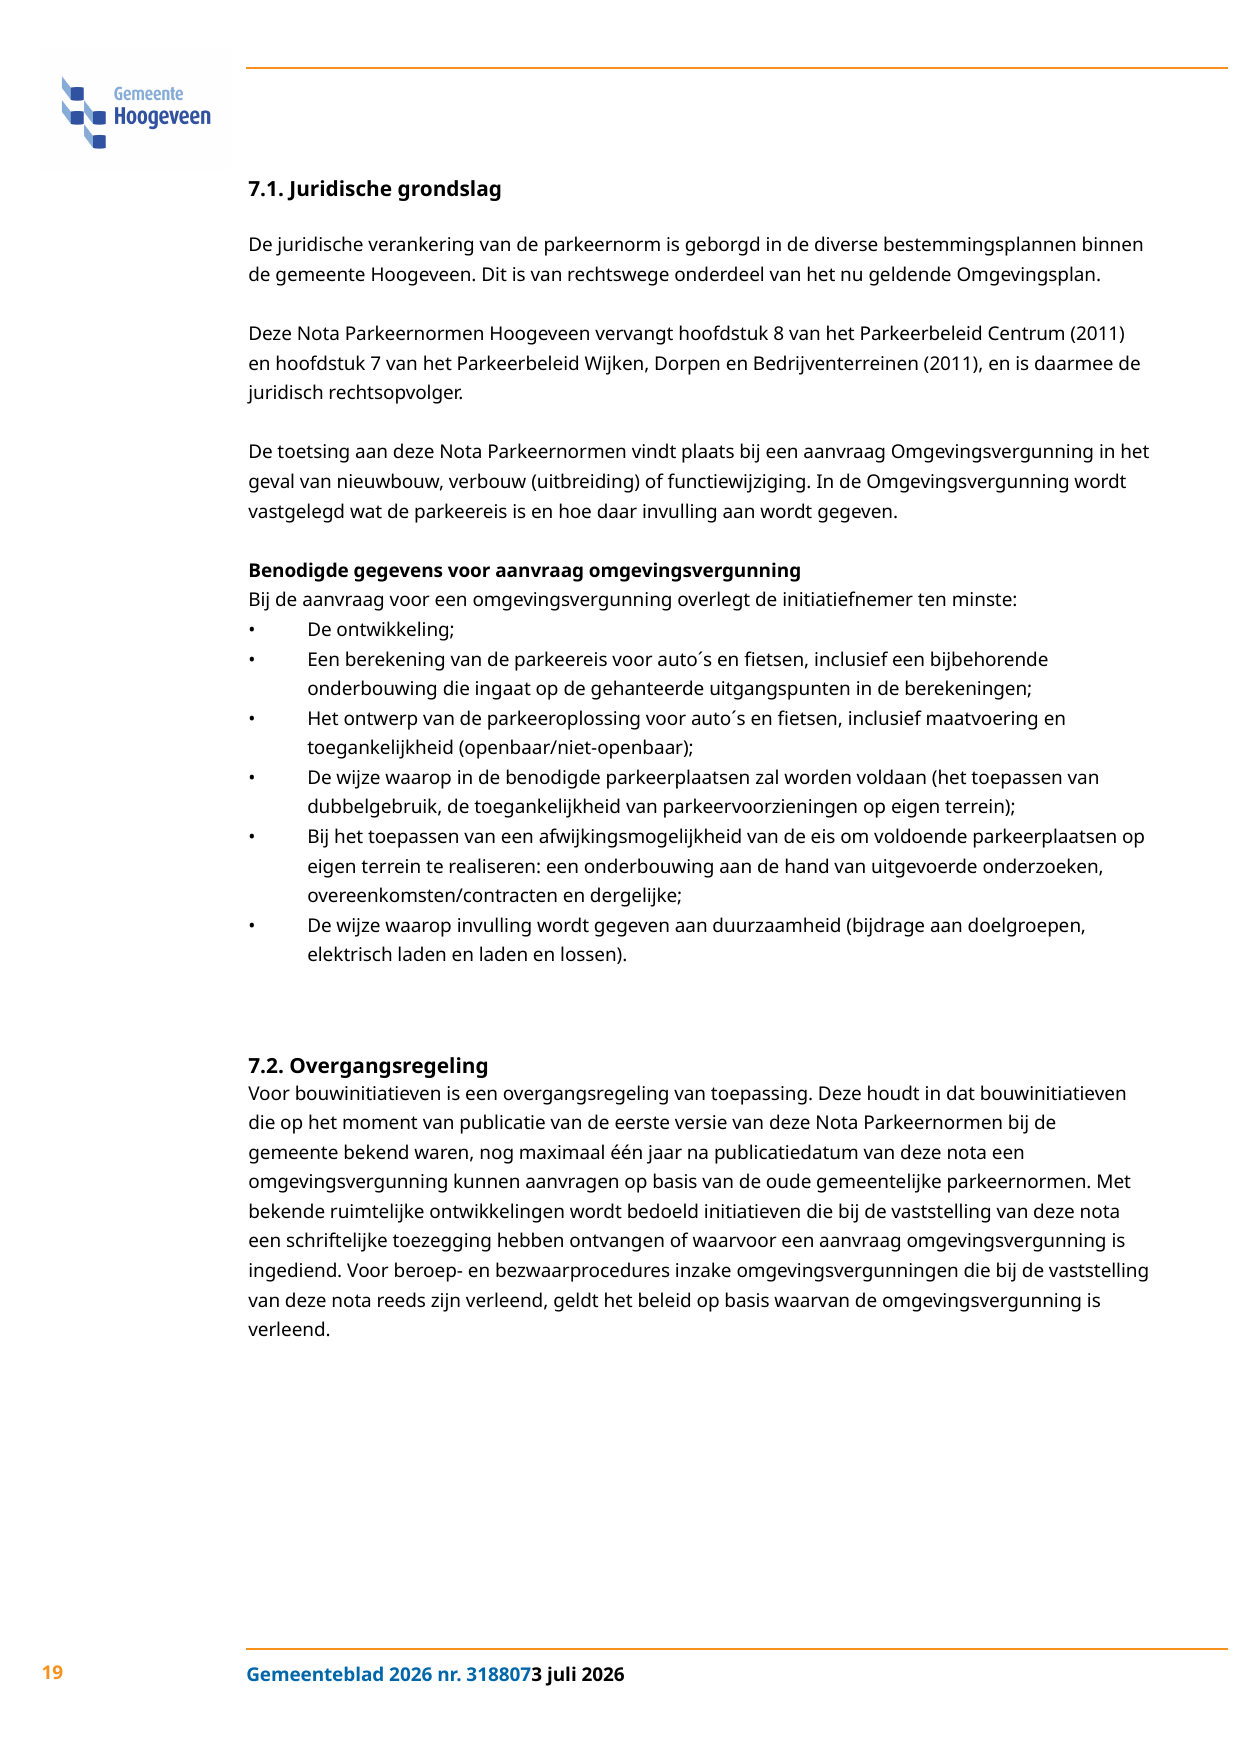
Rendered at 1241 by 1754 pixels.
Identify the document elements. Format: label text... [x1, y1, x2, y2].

list De wijze waarop invulling wordt gegeven aan duurzaamheid (bijdrage aan doelgroepen, elektrisch laden en laden en lossen). [248, 912, 1152, 967]
text Bij de aanvraag voor een omgevingsvergunning overlegt de initiatiefnemer ten minste: [248, 587, 1152, 612]
text Deze Nota Parkeernormen Hoogeveen vervangt hoofdstuk 8 van het Parkeerbeleid Centrum (2011) en hoofdstuk 7 van het Parkeerbeleid Wijken, Dorpen en Bedrijventerreinen (2011), en is daarmee de juridisch rechtsopvolger. [248, 320, 1152, 405]
text 7.2. Overgangsregeling [248, 1051, 1152, 1080]
text De toetsing aan deze Nota Parkeernormen vindt plaats bij een aanvraag Omgevingsvergunning in het geval van nieuwbouw, verbouw (uitbreiding) of functiewijziging. In de Omgevingsvergunning wordt vastgelegd wat de parkeereis is en hoe daar invulling aan wordt gegeven. [248, 439, 1152, 524]
list Het ontwerp van de parkeeroplossing voor auto´s en fietsen, inclusief maatvoering en toegankelijkheid (openbaar/niet-openbaar); [248, 705, 1152, 760]
text Voor bouwinitiatieven is een overgangsregeling van toepassing. Deze houdt in dat bouwinitiatieven die op het moment van publicatie van de eerste versie van deze Nota Parkeernormen bij de gemeente bekend waren, nog maximaal één jaar na publicatiedatum van deze nota een omgevingsvergunning kunnen aanvragen op basis van de oude gemeentelijke parkeernormen. Met bekende ruimtelijke ontwikkelingen wordt bedoeld initiatieven die bij de vaststelling van deze nota een schriftelijke toezegging hebben ontvangen of waarvoor een aanvraag omgevingsvergunning is ingediend. Voor beroep- en bezwaarprocedures inzake omgevingsvergunningen die bij de vaststelling van deze nota reeds zijn verleend, geldt het beleid op basis waarvan de omgevingsvergunning is verleend. [248, 1080, 1152, 1342]
list Bij het toepassen van een afwijkingsmogelijkheid van de eis om voldoende parkeerplaatsen op eigen terrein te realiseren: een onderbouwing aan de hand van uitgevoerde onderzoeken, overeenkomsten/contracten en dergelijke; [248, 823, 1152, 908]
list De ontwikkeling; [248, 616, 1152, 642]
picture [41, 47, 231, 172]
text De juridische verankering van de parkeernorm is geborgd in de diverse bestemmingsplannen binnen de gemeente Hoogeveen. Dit is van rechtswege onderdeel van het nu geldende Omgevingsplan. [248, 232, 1152, 287]
text 7.1. Juridische grondslag [248, 174, 1152, 202]
text Benodigde gegevens voor aanvraag omgevingsvergunning [248, 557, 1152, 583]
list Een berekening van de parkeereis voor auto´s en fietsen, inclusief een bijbehorende onderbouwing die ingaat op de gehanteerde uitgangspunten in de berekeningen; [248, 646, 1152, 701]
list De wijze waarop in de benodigde parkeerplaatsen zal worden voldaan (het toepassen van dubbelgebruik, de toegankelijkheid van parkeervoorzieningen op eigen terrein); [248, 764, 1152, 819]
